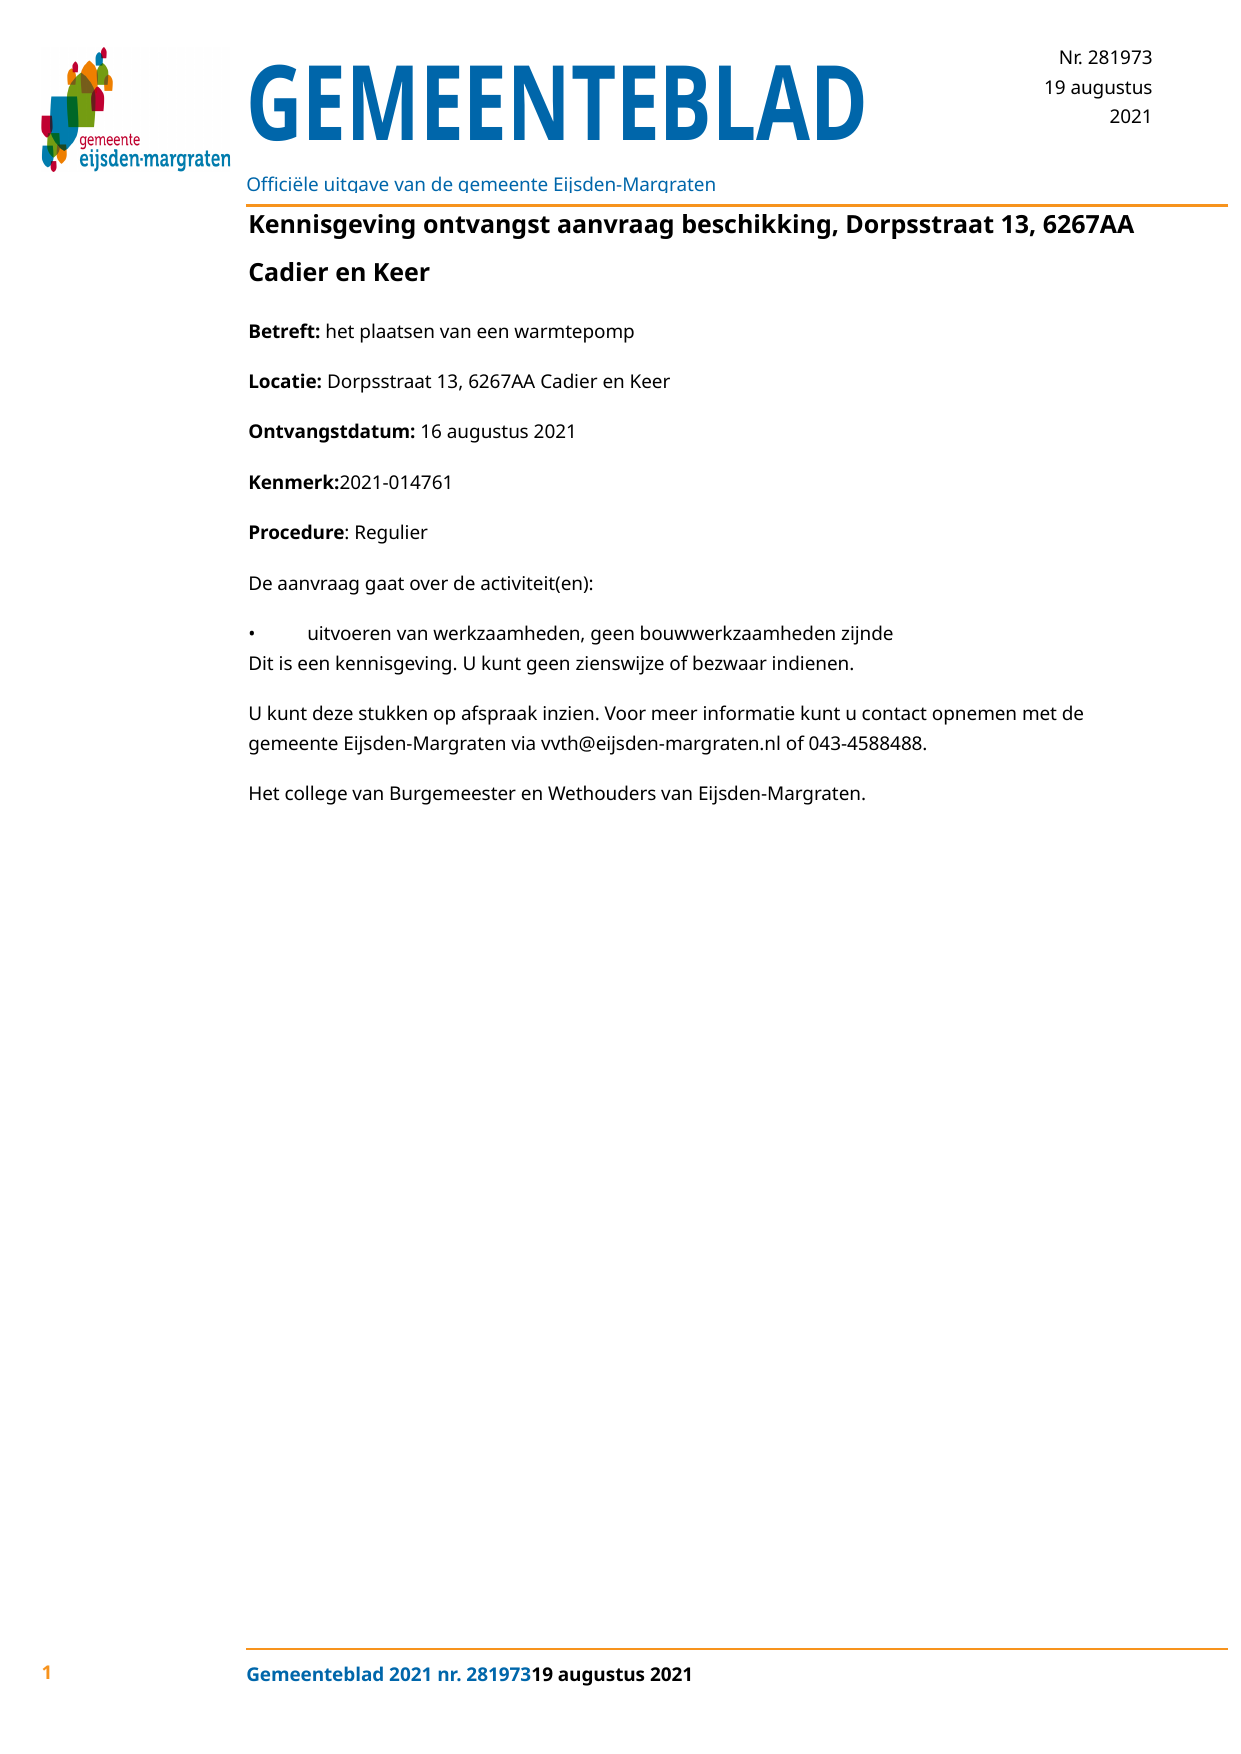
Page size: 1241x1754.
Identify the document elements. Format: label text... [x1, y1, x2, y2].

picture [41, 47, 231, 172]
text Kennisgeving ontvangst aanvraag beschikking, Dorpsstraat 13, 6267AA Cadier en Keer [248, 207, 1152, 288]
text De aanvraag gaat over de activiteit(en): [248, 570, 1152, 596]
text Procedure: Regulier [248, 519, 1152, 545]
list uitvoeren van werkzaamheden, geen bouwwerkzaamheden zijnde [248, 620, 1152, 646]
text Kenmerk:2021-014761 [248, 469, 1152, 495]
text U kunt deze stukken op afspraak inzien. Voor meer informatie kunt u contact opnemen met de gemeente Eijsden-Margraten via vvth@eijsden-margraten.nl of 043-4588488. [248, 700, 1152, 756]
text Het college van Burgemeester en Wethouders van Eijsden-Margraten. [248, 780, 1152, 806]
text Locatie: Dorpsstraat 13, 6267AA Cadier en Keer [248, 368, 1152, 394]
text Ontvangstdatum: 16 augustus 2021 [248, 419, 1152, 444]
text Betreft: het plaatsen van een warmtepomp [248, 318, 1152, 344]
text Dit is een kennisgeving. U kunt geen zienswijze of bezwaar indienen. [248, 650, 1152, 676]
